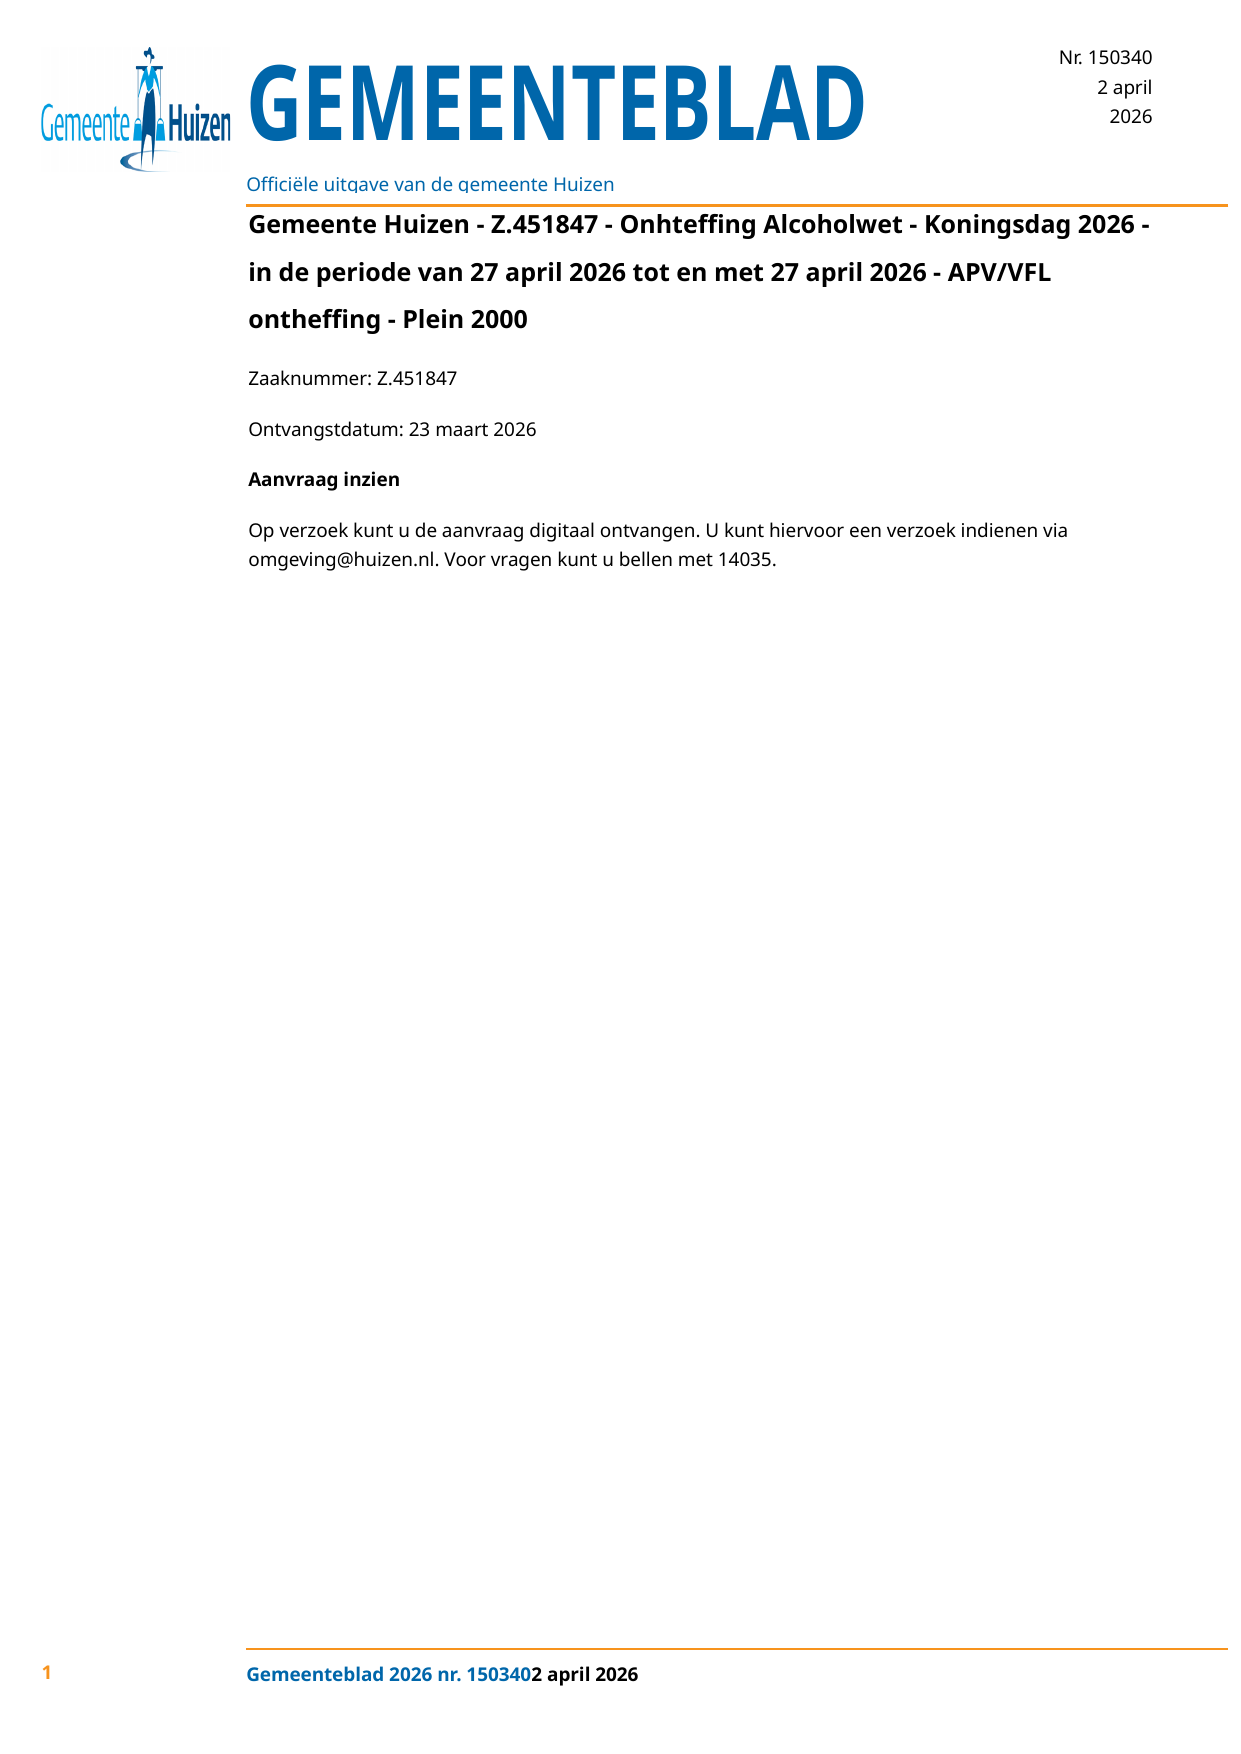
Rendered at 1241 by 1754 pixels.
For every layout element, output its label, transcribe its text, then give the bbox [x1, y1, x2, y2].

text Gemeente Huizen - Z.451847 - Onhteffing Alcoholwet - Koningsdag 2026 - in de periode van 27 april 2026 tot en met 27 april 2026 - APV/VFL ontheffing - Plein 2000 [248, 207, 1152, 336]
picture [41, 47, 231, 172]
text Op verzoek kunt u de aanvraag digitaal ontvangen. U kunt hiervoor een verzoek indienen via omgeving@huizen.nl. Voor vragen kunt u bellen met 14035. [248, 517, 1152, 572]
text Ontvangstdatum: 23 maart 2026 [248, 416, 1152, 442]
text Aanvraag inzien [248, 466, 1152, 492]
text Zaaknummer: Z.451847 [248, 366, 1152, 391]
